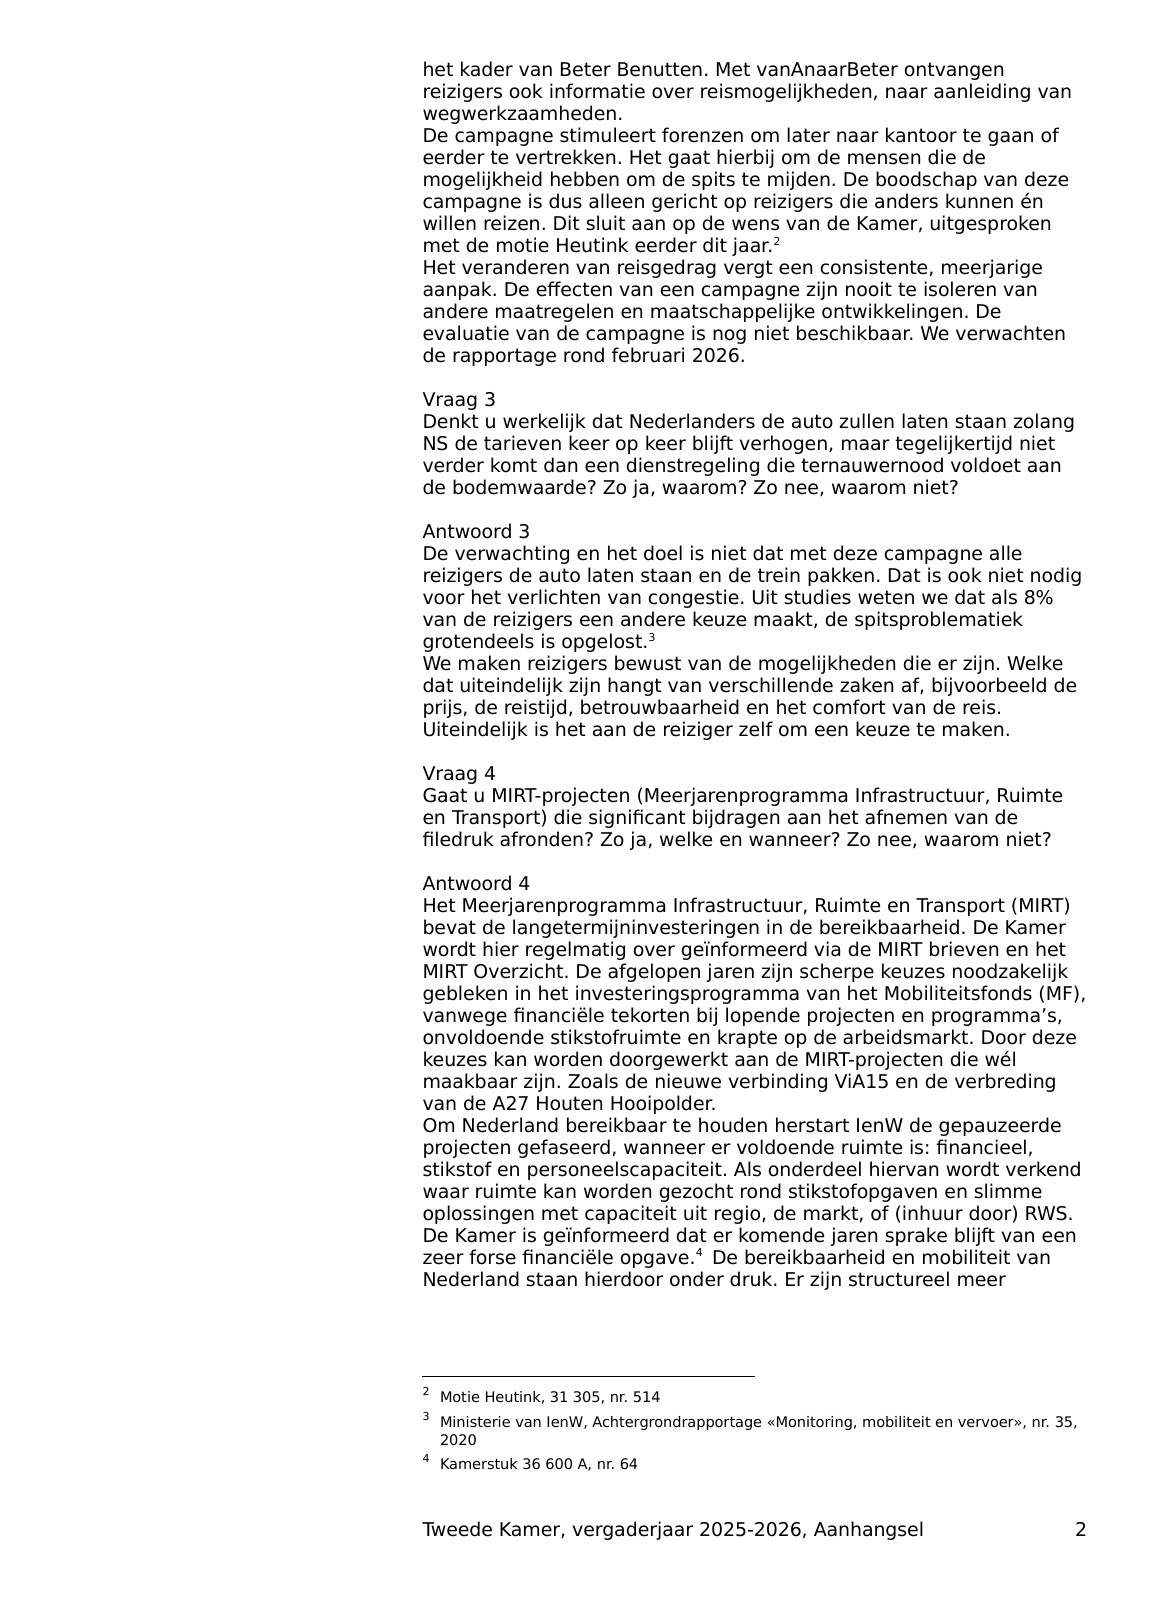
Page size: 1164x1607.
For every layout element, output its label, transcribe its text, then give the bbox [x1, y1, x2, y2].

text De campagne stimuleert forenzen om later naar kantoor te gaan of eerder te vertrekken. Het gaat hierbij om de mensen die de mogelijkheid hebben om de spits te mijden. De boodschap van deze campagne is dus alleen gericht op reizigers die anders kunnen én willen reizen. Dit sluit aan op de wens van de Kamer, uitgesproken met de motie Heutink eerder dit jaar. [422, 125, 1087, 257]
text Om Nederland bereikbaar te houden herstart IenW de gepauzeerde projecten gefaseerd, wanneer er voldoende ruimte is: financieel, stikstof en personeelscapaciteit. Als onderdeel hiervan wordt verkend waar ruimte kan worden gezocht rond stikstofopgaven en slimme oplossingen met capaciteit uit regio, de markt, of (inhuur door) RWS. De Kamer is geïnformeerd dat er komende jaren sprake blijft van een zeer forse financiële opgave. De bereikbaarheid en mobiliteit van Nederland staan hierdoor onder druk. Er zijn structureel meer [422, 1115, 1087, 1291]
text We maken reizigers bewust van de mogelijkheden die er zijn. Welke dat uiteindelijk zijn hangt van verschillende zaken af, bijvoorbeeld de prijs, de reistijd, betrouwbaarheid en het comfort van de reis. Uiteindelijk is het aan de reiziger zelf om een keuze te maken. [422, 653, 1087, 741]
text Gaat u MIRT-projecten (Meerjarenprogramma Infrastructuur, Ruimte en Transport) die significant bijdragen aan het afnemen van de filedruk afronden? Zo ja, welke en wanneer? Zo nee, waarom niet? [422, 785, 1087, 851]
text Motie Heutink, 31 305, nr. 514 [422, 1385, 1087, 1407]
text Antwoord 3 [422, 521, 1087, 543]
text Het Meerjarenprogramma Infrastructuur, Ruimte en Transport (MIRT) bevat de langetermijninvesteringen in de bereikbaarheid. De Kamer wordt hier regelmatig over geïnformeerd via de MIRT brieven en het MIRT Overzicht. De afgelopen jaren zijn scherpe keuzes noodzakelijk gebleken in het investeringsprogramma van het Mobiliteitsfonds (MF), vanwege financiële tekorten bij lopende projecten en programma’s, onvoldoende stikstofruimte en krapte op de arbeidsmarkt. Door deze keuzes kan worden doorgewerkt aan de MIRT-projecten die wél maakbaar zijn. Zoals de nieuwe verbinding ViA15 en de verbreding van de A27 Houten Hooipolder. [422, 895, 1087, 1115]
text Ministerie van IenW, Achtergrondrapportage «Monitoring, mobiliteit en vervoer», nr. 35, 2020 [422, 1410, 1087, 1449]
text Het veranderen van reisgedrag vergt een consistente, meerjarige aanpak. De effecten van een campagne zijn nooit te isoleren van andere maatregelen en maatschappelijke ontwikkelingen. De evaluatie van de campagne is nog niet beschikbaar. We verwachten de rapportage rond februari 2026. [422, 257, 1087, 367]
text Kamerstuk 36 600 A, nr. 64 [422, 1452, 1087, 1474]
text De verwachting en het doel is niet dat met deze campagne alle reizigers de auto laten staan en de trein pakken. Dat is ook niet nodig voor het verlichten van congestie. Uit studies weten we dat als 8% van de reizigers een andere keuze maakt, de spitsproblematiek grotendeels is opgelost. [422, 543, 1087, 653]
text Antwoord 4 [422, 873, 1087, 895]
text het kader van Beter Benutten. Met vanAnaarBeter ontvangen reizigers ook informatie over reismogelijkheden, naar aanleiding van wegwerkzaamheden. [422, 59, 1087, 125]
text Denkt u werkelijk dat Nederlanders de auto zullen laten staan zolang NS de tarieven keer op keer blijft verhogen, maar tegelijkertijd niet verder komt dan een dienstregeling die ternauwernood voldoet aan de bodemwaarde? Zo ja, waarom? Zo nee, waarom niet? [422, 411, 1087, 499]
text Vraag 4 [422, 763, 1087, 785]
text Vraag 3 [422, 389, 1087, 411]
